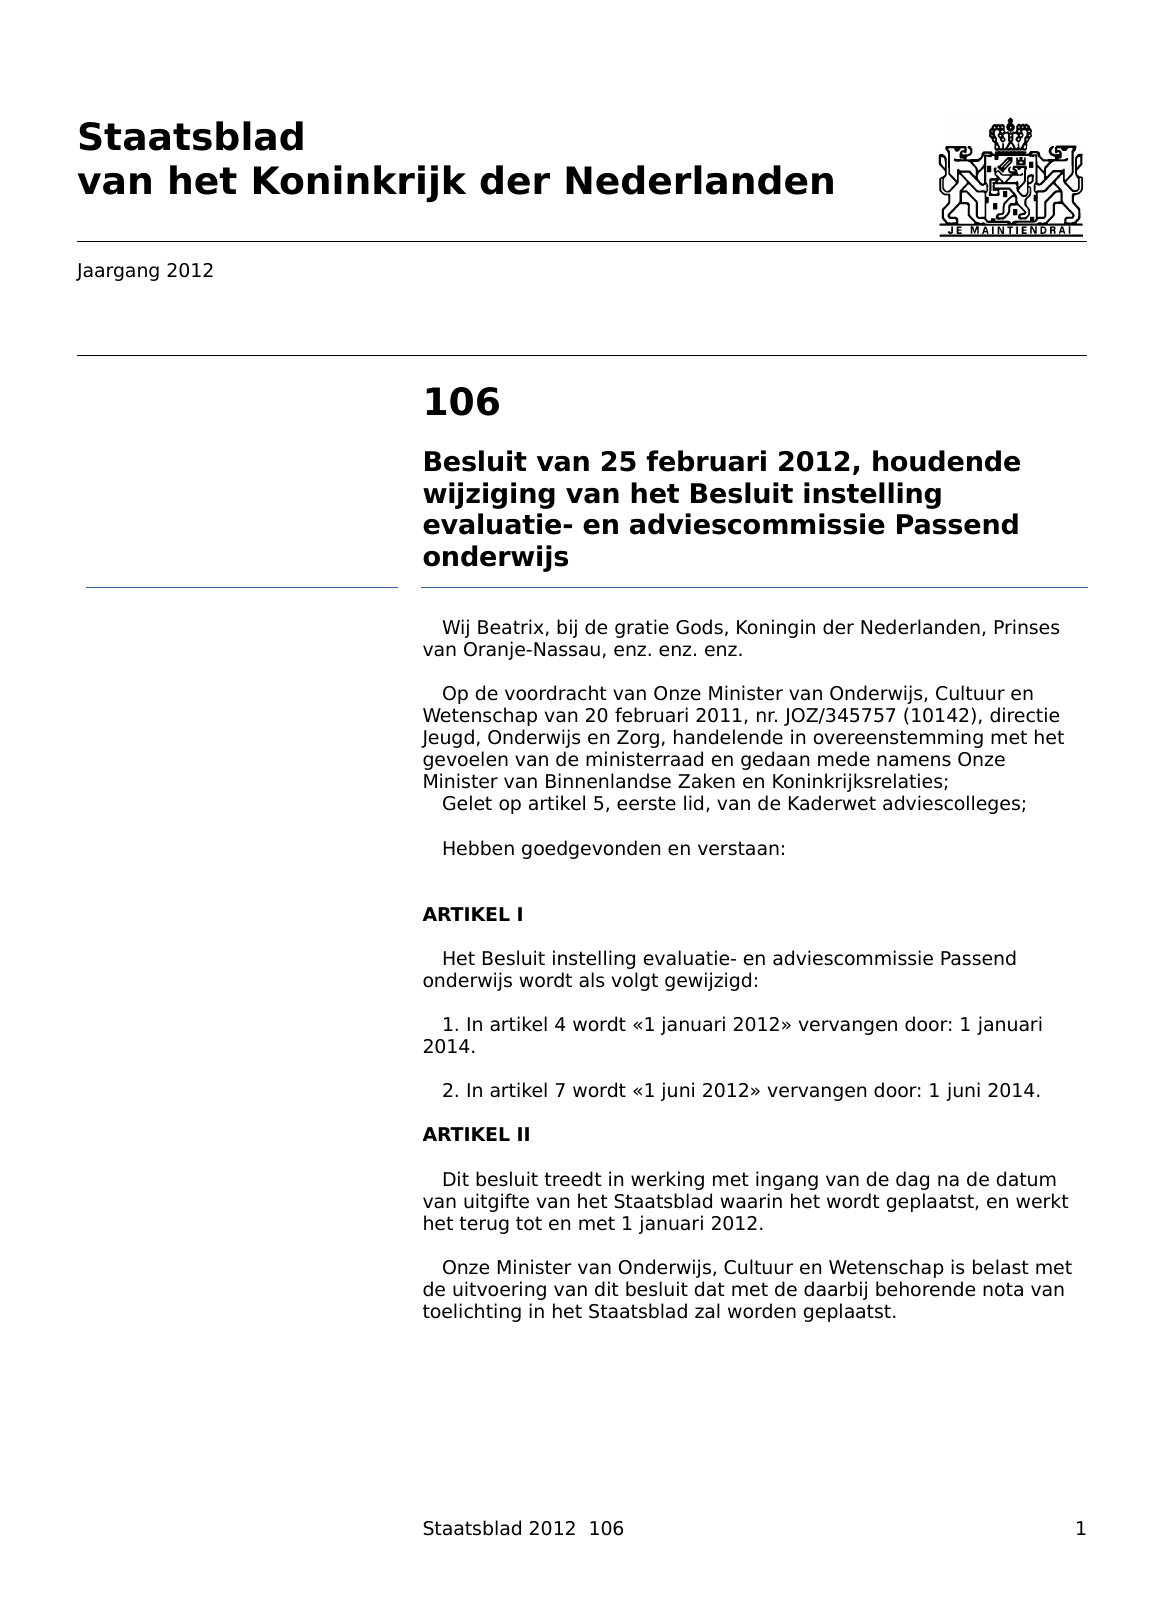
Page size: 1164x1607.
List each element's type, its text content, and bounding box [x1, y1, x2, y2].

subtitle ARTIKEL II [422, 1124, 1087, 1146]
subtitle ARTIKEL I [422, 904, 1087, 926]
text Het Besluit instelling evaluatie- en adviescommissie Passend onderwijs wordt als volgt gewijzigd: [422, 948, 1087, 992]
table_header [886, 100, 1087, 241]
picture [936, 115, 1087, 240]
table_header Staatsblad van het Koninkrijk der Nederlanden [77, 100, 886, 241]
text Wij Beatrix, bij de gratie Gods, Koningin der Nederlanden, Prinses van Oranje-Nassau, enz. enz. enz. [422, 617, 1087, 661]
text Gelet op artikel 5, eerste lid, van de Kaderwet adviescolleges; [422, 793, 1087, 815]
text Op de voordracht van Onze Minister van Onderwijs, Cultuur en Wetenschap van 20 februari 2011, nr. JOZ/345757 (10142), directie Jeugd, Onderwijs en Zorg, handelende in overeenstemming met het gevoelen van de ministerraad en gedaan mede namens Onze Minister van Binnenlandse Zaken en Koninkrijksrelaties; [422, 683, 1087, 793]
text Onze Minister van Onderwijs, Cultuur en Wetenschap is belast met de uitvoering van dit besluit dat met de daarbij behorende nota van toelichting in het Staatsblad zal worden geplaatst. [422, 1257, 1087, 1323]
text Dit besluit treedt in werking met ingang van de dag na de datum van uitgifte van het Staatsblad waarin het wordt geplaatst, en werkt het terug tot en met 1 januari 2012. [422, 1168, 1087, 1234]
table_cell Jaargang 2012 [77, 242, 1087, 355]
text 1. In artikel 4 wordt «1 januari 2012» vervangen door: 1 januari 2014. [422, 1014, 1087, 1058]
subtitle 106 [422, 381, 1087, 424]
text Besluit van 25 februari 2012, houdende wijziging van het Besluit instelling evaluatie- en adviescommissie Passend onderwijs [422, 447, 1087, 573]
text 2. In artikel 7 wordt «1 juni 2012» vervangen door: 1 juni 2014. [422, 1080, 1087, 1102]
text Hebben goedgevonden en verstaan: [422, 837, 1087, 859]
